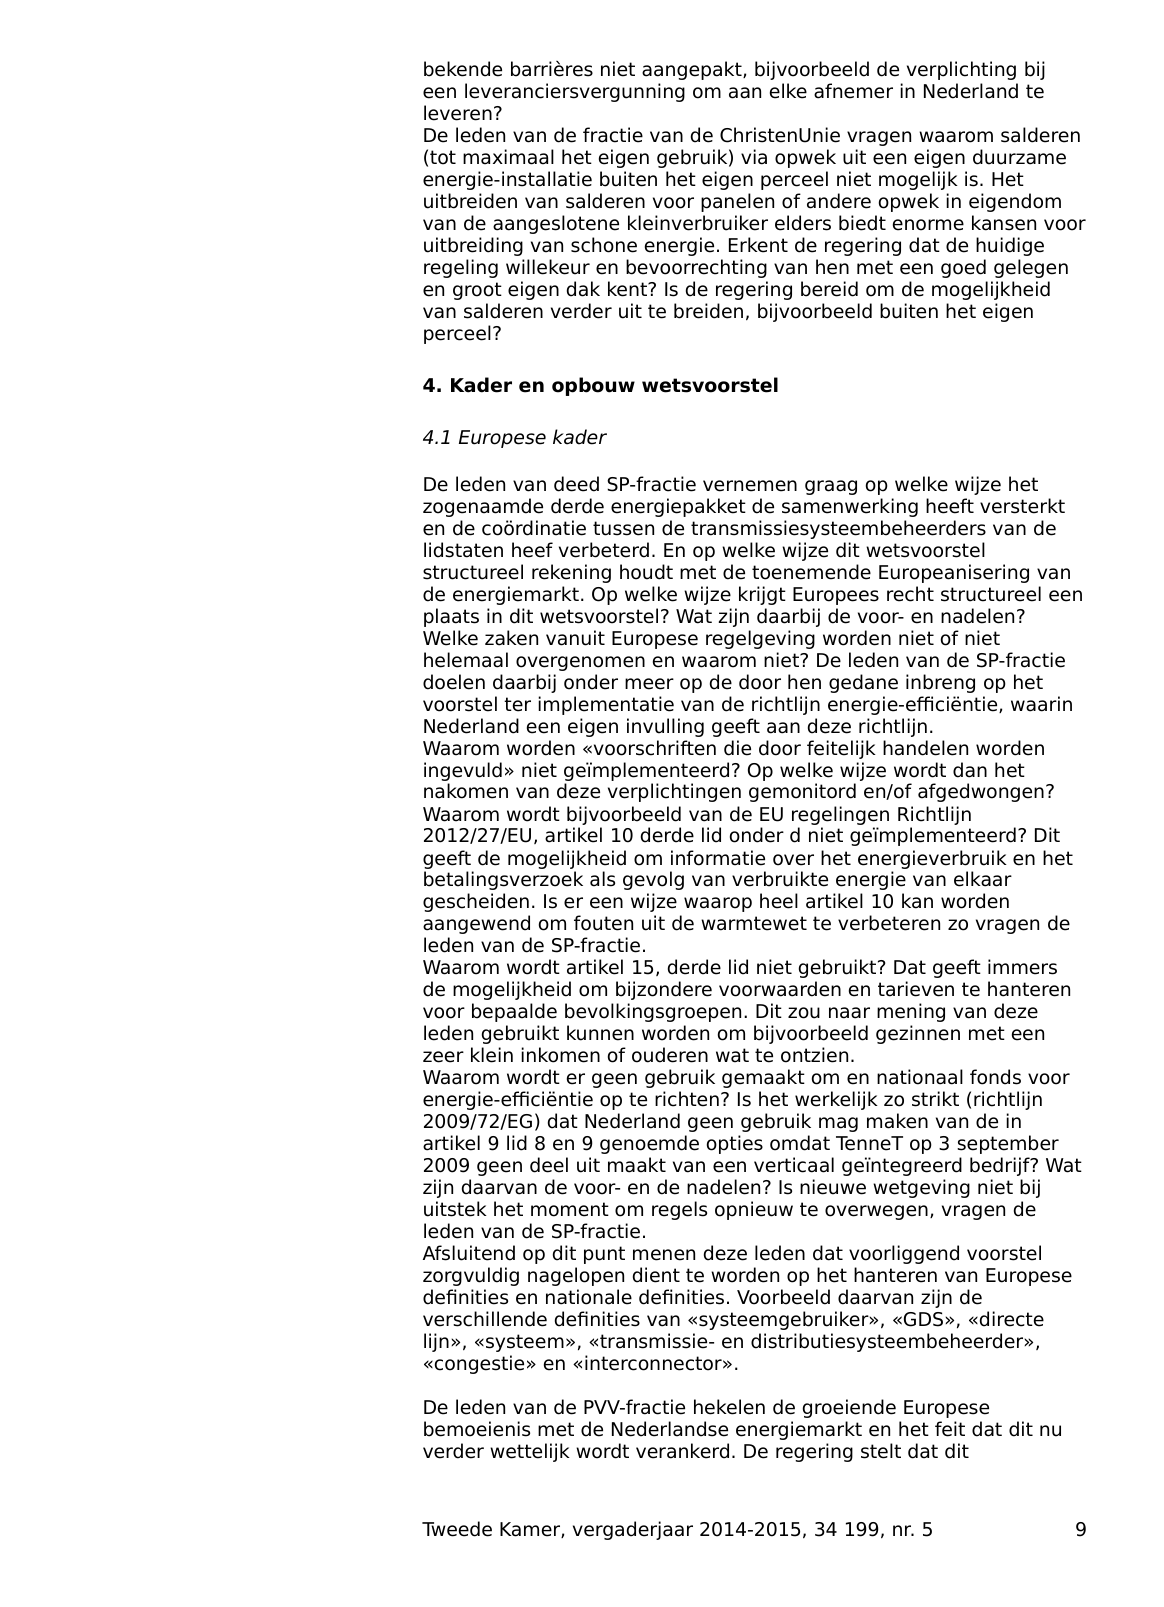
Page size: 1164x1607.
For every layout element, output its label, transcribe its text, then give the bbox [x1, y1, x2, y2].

text Waarom wordt bijvoorbeeld van de EU regelingen Richtlijn 2012/27/EU, artikel 10 derde lid onder d niet geïmplementeerd? Dit geeft de mogelijkheid om informatie over het energieverbruik en het betalingsverzoek als gevolg van verbruikte energie van elkaar gescheiden. Is er een wijze waarop heel artikel 10 kan worden aangewend om fouten uit de warmtewet te verbeteren zo vragen de leden van de SP-fractie. [422, 803, 1087, 957]
text Afsluitend op dit punt menen deze leden dat voorliggend voorstel zorgvuldig nagelopen dient te worden op het hanteren van Europese definities en nationale definities. Voorbeeld daarvan zijn de verschillende definities van «systeemgebruiker», «GDS», «directe lijn», «systeem», «transmissie- en distributiesysteembeheerder», «congestie» en «interconnector». [422, 1243, 1087, 1375]
text Waarom worden «voorschriften die door feitelijk handelen worden ingevuld» niet geïmplementeerd? Op welke wijze wordt dan het nakomen van deze verplichtingen gemonitord en/of afgedwongen? [422, 737, 1087, 803]
text Welke zaken vanuit Europese regelgeving worden niet of niet helemaal overgenomen en waarom niet? De leden van de SP-fractie doelen daarbij onder meer op de door hen gedane inbreng op het voorstel ter implementatie van de richtlijn energie-efficiëntie, waarin Nederland een eigen invulling geeft aan deze richtlijn. [422, 628, 1087, 737]
text Waarom wordt artikel 15, derde lid niet gebruikt? Dat geeft immers de mogelijkheid om bijzondere voorwaarden en tarieven te hanteren voor bepaalde bevolkingsgroepen. Dit zou naar mening van deze leden gebruikt kunnen worden om bijvoorbeeld gezinnen met een zeer klein inkomen of ouderen wat te ontzien. [422, 957, 1087, 1067]
text De leden van de PVV-fractie hekelen de groeiende Europese bemoeienis met de Nederlandse energiemarkt en het feit dat dit nu verder wettelijk wordt verankerd. De regering stelt dat dit [422, 1397, 1087, 1463]
subtitle 4. Kader en opbouw wetsvoorstel [422, 375, 1087, 397]
text De leden van de fractie van de ChristenUnie vragen waarom salderen (tot maximaal het eigen gebruik) via opwek uit een eigen duurzame energie-installatie buiten het eigen perceel niet mogelijk is. Het uitbreiden van salderen voor panelen of andere opwek in eigendom van de aangeslotene kleinverbruiker elders biedt enorme kansen voor uitbreiding van schone energie. Erkent de regering dat de huidige regeling willekeur en bevoorrechting van hen met een goed gelegen en groot eigen dak kent? Is de regering bereid om de mogelijkheid van salderen verder uit te breiden, bijvoorbeeld buiten het eigen perceel? [422, 125, 1087, 345]
text Waarom wordt er geen gebruik gemaakt om en nationaal fonds voor energie-efficiëntie op te richten? Is het werkelijk zo strikt (richtlijn 2009/72/EG) dat Nederland geen gebruik mag maken van de in artikel 9 lid 8 en 9 genoemde opties omdat TenneT op 3 september 2009 geen deel uit maakt van een verticaal geïntegreerd bedrijf? Wat zijn daarvan de voor- en de nadelen? Is nieuwe wetgeving niet bij uitstek het moment om regels opnieuw te overwegen, vragen de leden van de SP-fractie. [422, 1067, 1087, 1243]
text De leden van deed SP-fractie vernemen graag op welke wijze het zogenaamde derde energiepakket de samenwerking heeft versterkt en de coördinatie tussen de transmissiesysteembeheerders van de lidstaten heef verbeterd. En op welke wijze dit wetsvoorstel structureel rekening houdt met de toenemende Europeanisering van de energiemarkt. Op welke wijze krijgt Europees recht structureel een plaats in dit wetsvoorstel? Wat zijn daarbij de voor- en nadelen? [422, 474, 1087, 628]
subtitle 4.1 Europese kader [422, 427, 1087, 449]
text bekende barrières niet aangepakt, bijvoorbeeld de verplichting bij een leveranciersvergunning om aan elke afnemer in Nederland te leveren? [422, 59, 1087, 125]
